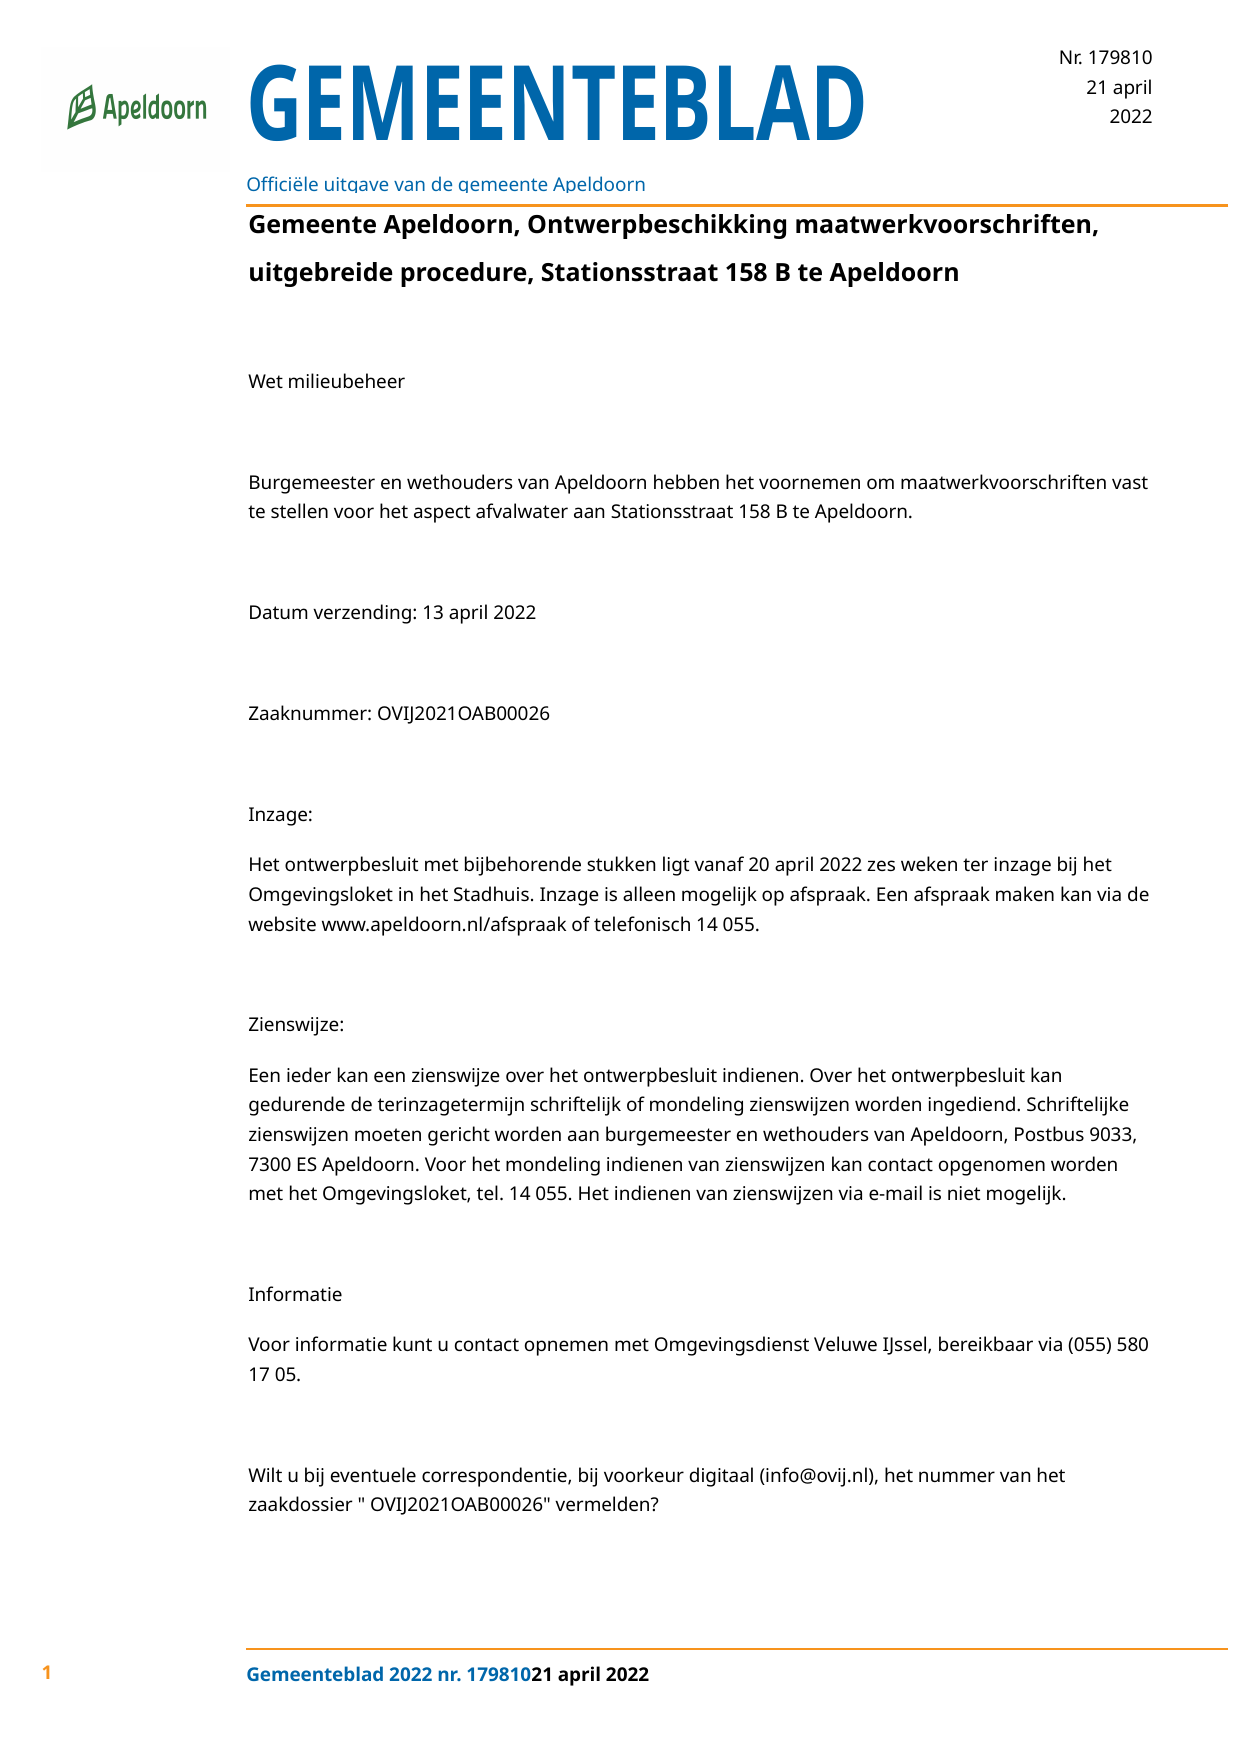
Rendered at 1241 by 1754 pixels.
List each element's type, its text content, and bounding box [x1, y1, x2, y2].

text Zaaknummer: OVIJ2021OAB00026 [248, 700, 1152, 726]
text Wilt u bij eventuele correspondentie, bij voorkeur digitaal (info@ovij.nl), het nummer van het zaakdossier " OVIJ2021OAB00026" vermelden? [248, 1462, 1152, 1517]
text Voor informatie kunt u contact opnemen met Omgevingsdienst Veluwe IJssel, bereikbaar via (055) 580 17 05. [248, 1332, 1152, 1387]
text Het ontwerpbesluit met bijbehorende stukken ligt vanaf 20 april 2022 zes weken ter inzage bij het Omgevingsloket in het Stadhuis. Inzage is alleen mogelijk op afspraak. Een afspraak maken kan via de website www.apeldoorn.nl/afspraak of telefonisch 14 055. [248, 852, 1152, 937]
text Gemeente Apeldoorn, Ontwerpbeschikking maatwerkvoorschriften, uitgebreide procedure, Stationsstraat 158 B te Apeldoorn [248, 207, 1152, 288]
picture [41, 47, 231, 172]
text Zienswijze: [248, 1012, 1152, 1037]
text Burgemeester en wethouders van Apeldoorn hebben het voornemen om maatwerkvoorschriften vast te stellen voor het aspect afvalwater aan Stationsstraat 158 B te Apeldoorn. [248, 469, 1152, 524]
text Informatie [248, 1281, 1152, 1307]
text Wet milieubeheer [248, 368, 1152, 394]
text Een ieder kan een zienswijze over het ontwerpbesluit indienen. Over het ontwerpbesluit kan gedurende de terinzagetermijn schriftelijk of mondeling zienswijzen worden ingediend. Schriftelijke zienswijzen moeten gericht worden aan burgemeester en wethouders van Apeldoorn, Postbus 9033, 7300 ES Apeldoorn. Voor het mondeling indienen van zienswijzen kan contact opgenomen worden met het Omgevingsloket, tel. 14 055. Het indienen van zienswijzen via e-mail is niet mogelijk. [248, 1062, 1152, 1206]
text Inzage: [248, 801, 1152, 827]
text Datum verzending: 13 april 2022 [248, 599, 1152, 625]
